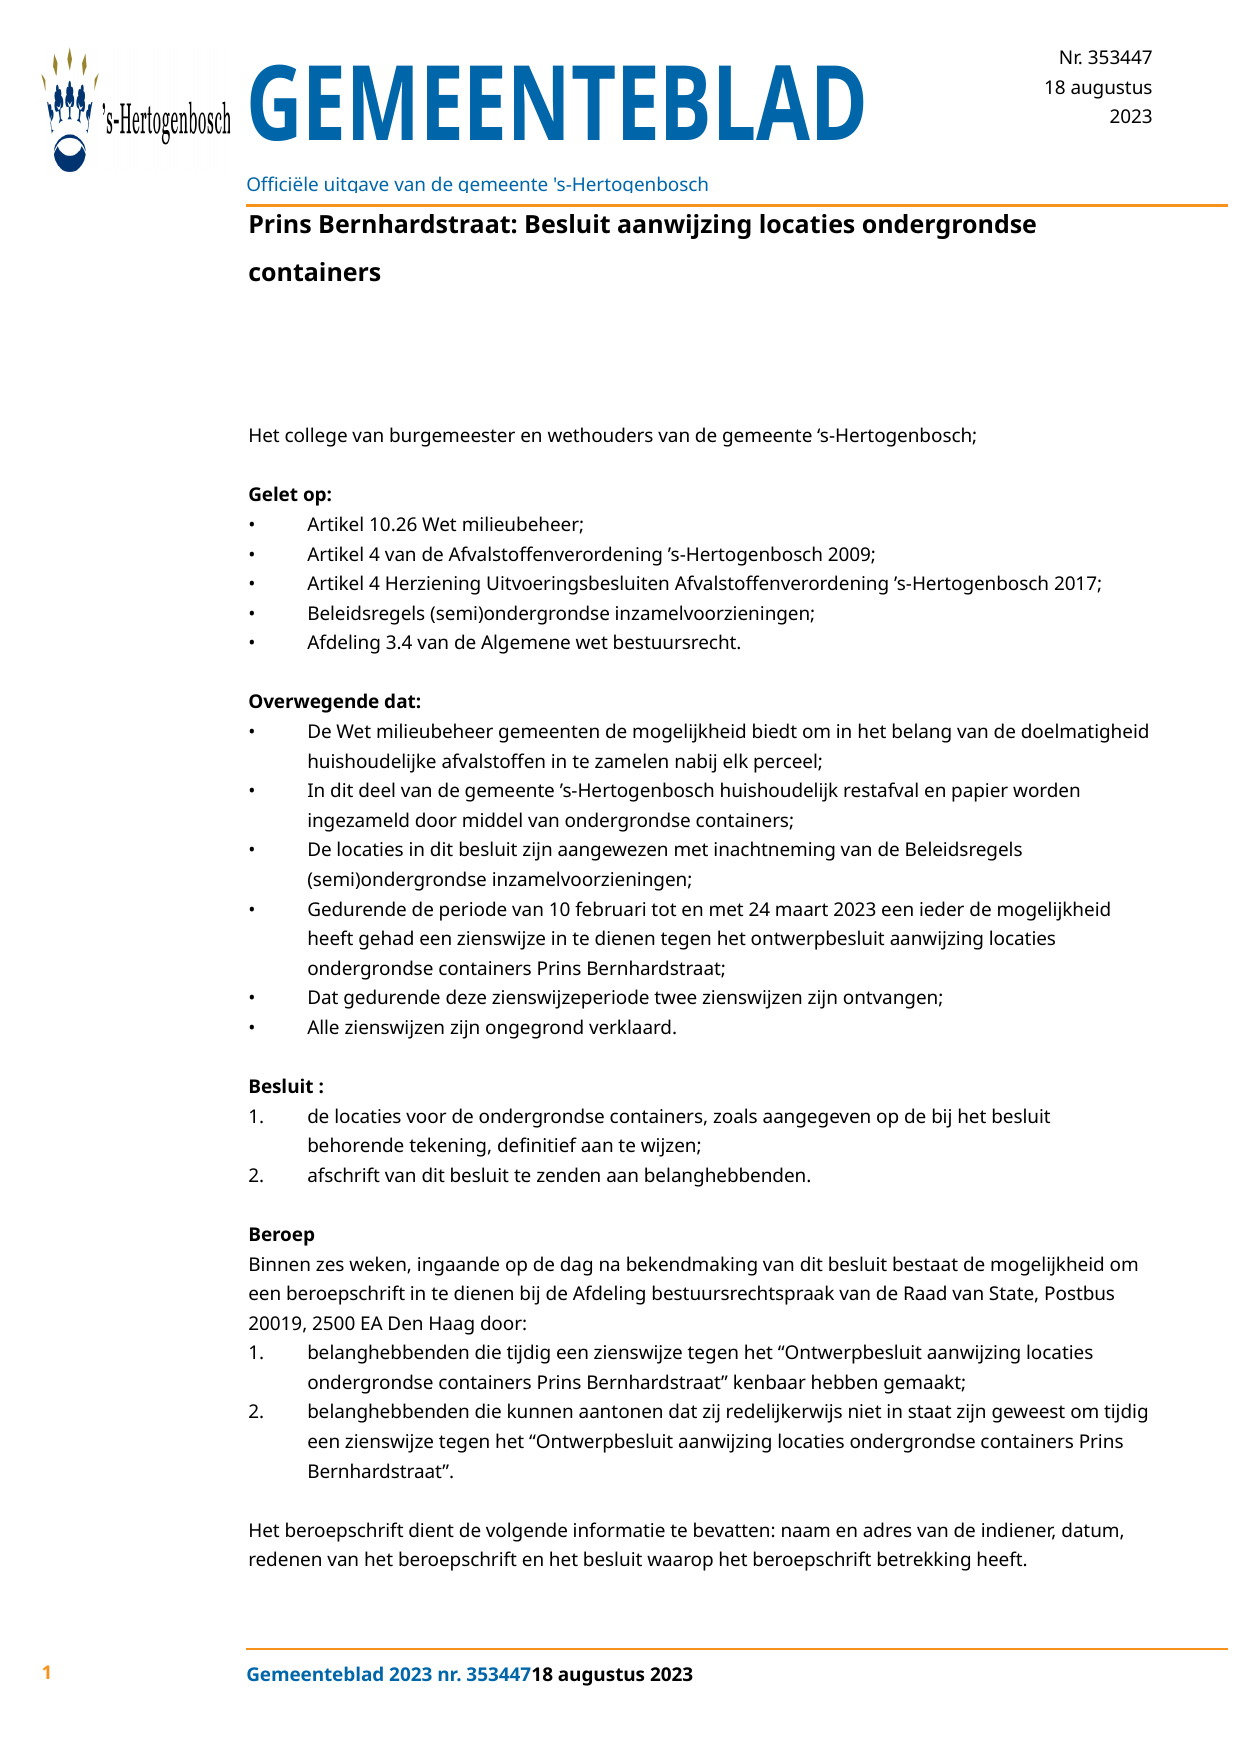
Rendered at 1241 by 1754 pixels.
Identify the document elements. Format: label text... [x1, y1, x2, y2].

text Gelet op: [248, 482, 1152, 507]
text Beroep [248, 1221, 1152, 1247]
list Dat gedurende deze zienswijzeperiode twee zienswijzen zijn ontvangen; [248, 984, 1152, 1010]
list In dit deel van de gemeente ’s-Hertogenbosch huishoudelijk restafval en papier worden ingezameld door middel van ondergrondse containers; [248, 777, 1152, 833]
list De Wet milieubeheer gemeenten de mogelijkheid biedt om in het belang van de doelmatigheid huishoudelijke afvalstoffen in te zamelen nabij elk perceel; [248, 718, 1152, 774]
list Beleidsregels (semi)ondergrondse inzamelvoorzieningen; [248, 600, 1152, 626]
text Besluit : [248, 1073, 1152, 1099]
list Gedurende de periode van 10 februari tot en met 24 maart 2023 een ieder de mogelijkheid heeft gehad een zienswijze in te dienen tegen het ontwerpbesluit aanwijzing locaties ondergrondse containers Prins Bernhardstraat; [248, 896, 1152, 981]
text Het beroepschrift dient de volgende informatie te bevatten: naam en adres van de indiener, datum, redenen van het beroepschrift en het besluit waarop het beroepschrift betrekking heeft. [248, 1517, 1152, 1572]
list belanghebbenden die tijdig een zienswijze tegen het “Ontwerpbesluit aanwijzing locaties ondergrondse containers Prins Bernhardstraat” kenbaar hebben gemaakt; [248, 1339, 1152, 1395]
list Artikel 4 Herziening Uitvoeringsbesluiten Afvalstoffenverordening ’s-Hertogenbosch 2017; [248, 570, 1152, 596]
list afschrift van dit besluit te zenden aan belanghebbenden. [248, 1162, 1152, 1188]
list Alle zienswijzen zijn ongegrond verklaard. [248, 1014, 1152, 1040]
list De locaties in dit besluit zijn aangewezen met inachtneming van de Beleidsregels (semi)ondergrondse inzamelvoorzieningen; [248, 837, 1152, 892]
text Overwegende dat: [248, 689, 1152, 714]
text Het college van burgemeester en wethouders van de gemeente ‘s-Hertogenbosch; [248, 422, 1152, 448]
list de locaties voor de ondergrondse containers, zoals aangegeven op de bij het besluit behorende tekening, definitief aan te wijzen; [248, 1103, 1152, 1158]
picture [41, 47, 231, 172]
text Binnen zes weken, ingaande op de dag na bekendmaking van dit besluit bestaat de mogelijkheid om een beroepschrift in te dienen bij de Afdeling bestuursrechtspraak van de Raad van State, Postbus 20019, 2500 EA Den Haag door: [248, 1251, 1152, 1336]
list Artikel 4 van de Afvalstoffenverordening ’s-Hertogenbosch 2009; [248, 541, 1152, 567]
list Artikel 10.26 Wet milieubeheer; [248, 511, 1152, 537]
text Prins Bernhardstraat: Besluit aanwijzing locaties ondergrondse containers [248, 207, 1152, 288]
list Afdeling 3.4 van de Algemene wet bestuursrecht. [248, 629, 1152, 655]
list belanghebbenden die kunnen aantonen dat zij redelijkerwijs niet in staat zijn geweest om tijdig een zienswijze tegen het “Ontwerpbesluit aanwijzing locaties ondergrondse containers Prins Bernhardstraat”. [248, 1399, 1152, 1484]
